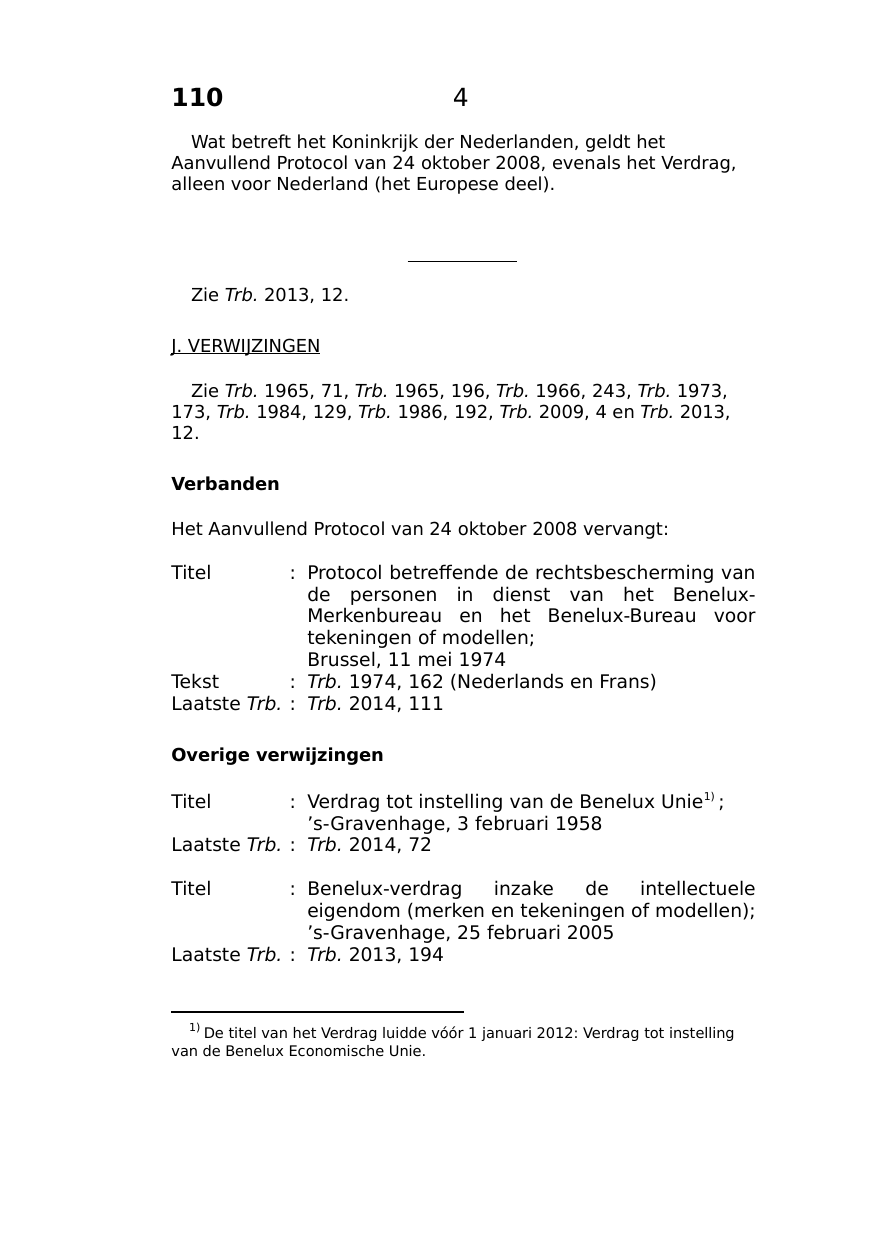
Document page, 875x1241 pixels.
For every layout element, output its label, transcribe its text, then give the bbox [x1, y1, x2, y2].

table_header Titel [171, 562, 289, 671]
table_header Verdrag tot instelling van de Benelux Unie; ’s-Gravenhage, 3 februari 1958 [307, 791, 756, 834]
table_cell Laatste Trb. [171, 693, 289, 715]
table_cell Benelux-verdrag inzake de intellectuele eigendom (merken en tekeningen of modellen); ’s-Gravenhage, 25 februari 2005 [307, 878, 756, 944]
table_cell [289, 856, 307, 878]
subtitle Verbanden [171, 473, 756, 494]
table_header : [289, 791, 307, 834]
table_cell Titel [171, 878, 289, 944]
text Zie Trb. 1965, 71, Trb. 1965, 196, Trb. 1966, 243, Trb. 1973, 173, Trb. 1984, 129, Trb. 1986, 192, Trb. 2009, 4 en Trb. 2013, 12. [171, 381, 756, 443]
table_cell [307, 856, 756, 878]
table_cell : [289, 878, 307, 944]
table_cell Trb. 2014, 111 [307, 693, 756, 715]
table_cell [171, 856, 289, 878]
table_header : [289, 562, 307, 671]
table_cell Trb. 1974, 162 (Nederlands en Frans) [307, 671, 756, 693]
text Wat betreft het Koninkrijk der Nederlanden, geldt het Aanvullend Protocol van 24 oktober 2008, evenals het Verdrag, alleen voor Nederland (het Europese deel). [171, 132, 756, 194]
table_cell : [289, 671, 307, 693]
text Het Aanvullend Protocol van 24 oktober 2008 vervangt: [171, 519, 756, 540]
text Zie Trb. 2013, 12. [171, 285, 756, 306]
table_header Protocol betreffende de rechtsbescherming van de personen in dienst van het Benelux-Merkenbureau en het Benelux-Bureau voor tekeningen of modellen; Brussel, 11 mei 1974 [307, 562, 756, 671]
subtitle J. VERWIJZINGEN [171, 336, 756, 356]
subtitle Overige verwijzingen [171, 745, 756, 766]
table_header Titel [171, 791, 289, 834]
table_cell Trb. 2014, 72 [307, 834, 756, 856]
table_cell Laatste Trb. [171, 944, 289, 966]
table_cell : [289, 693, 307, 715]
table_cell : [289, 834, 307, 856]
table_cell : [289, 944, 307, 966]
table_cell Trb. 2013, 194 [307, 944, 756, 966]
table_cell Tekst [171, 671, 289, 693]
table_cell Laatste Trb. [171, 834, 289, 856]
